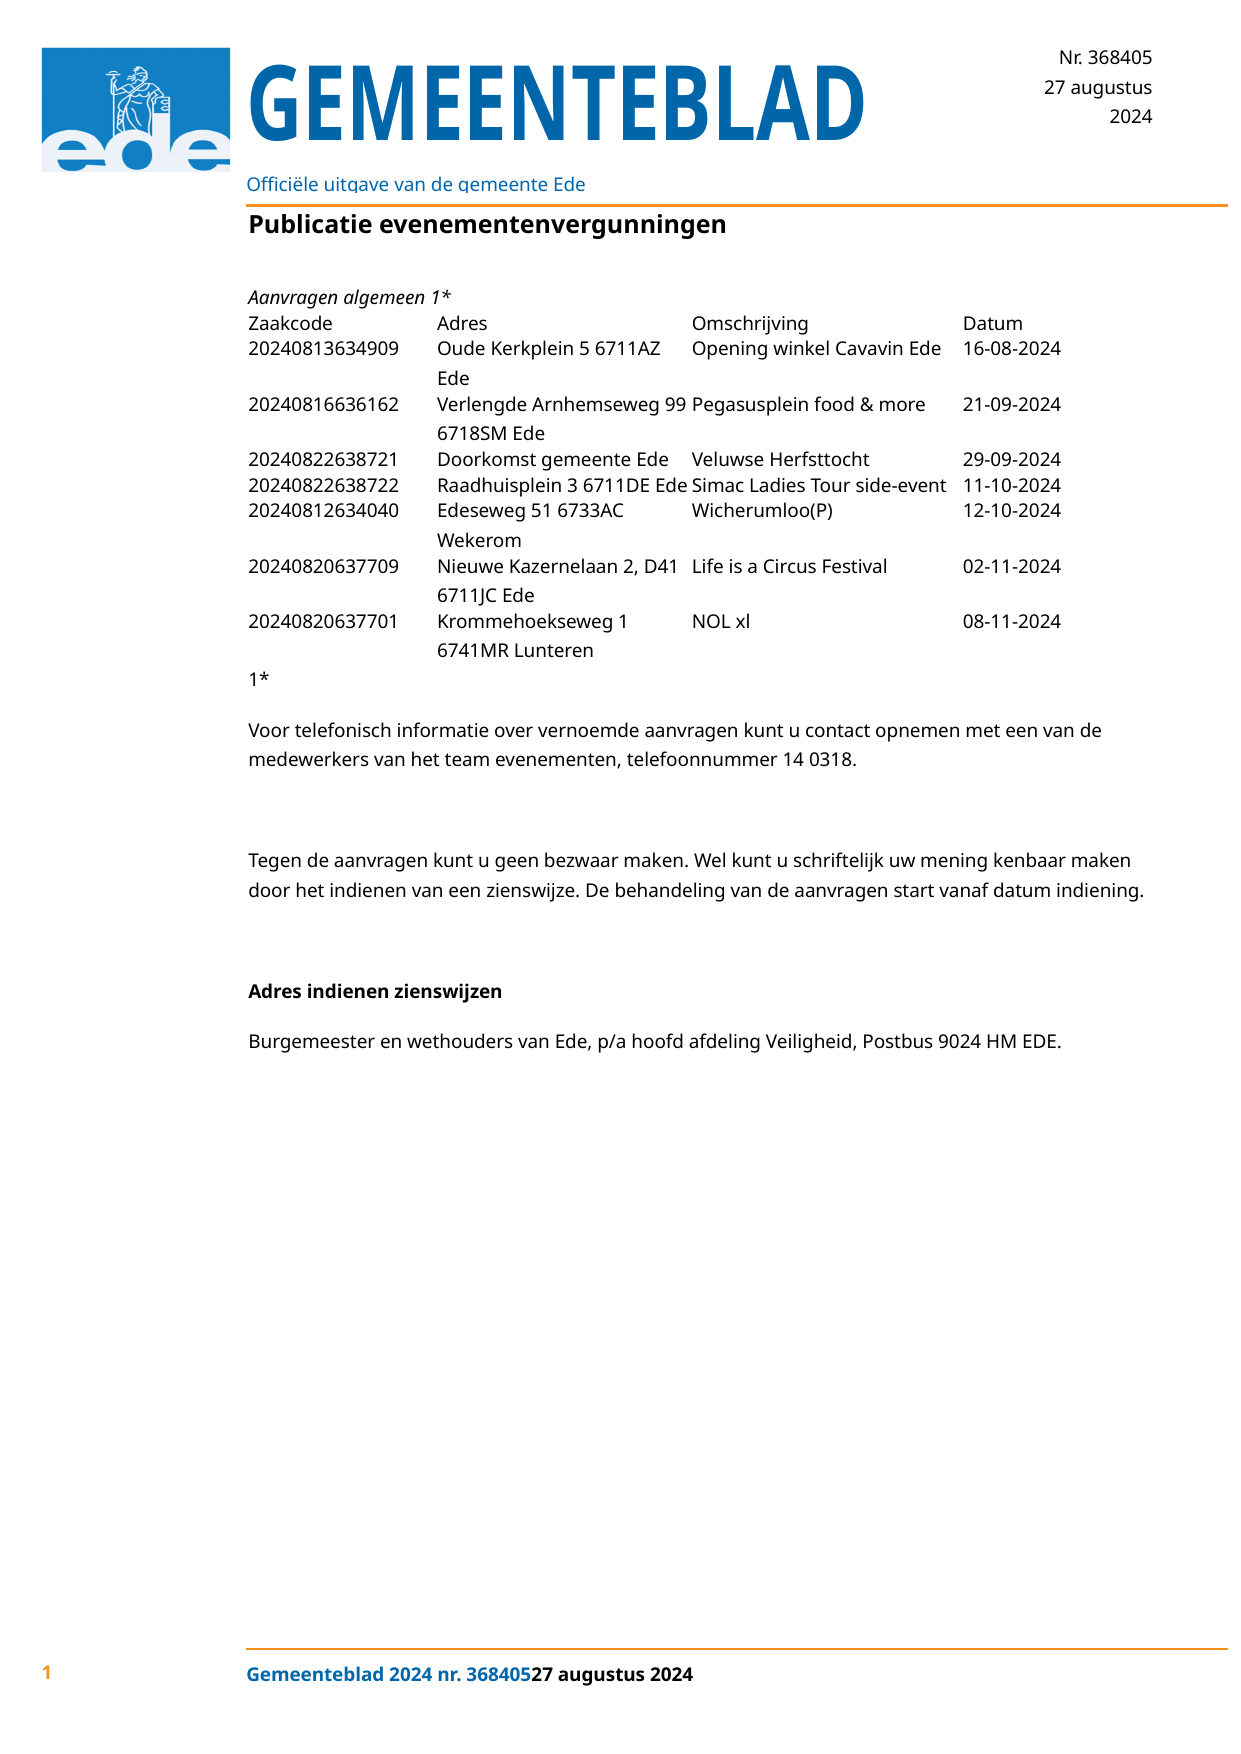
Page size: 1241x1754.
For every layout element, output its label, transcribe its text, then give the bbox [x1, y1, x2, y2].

table_header Datum [963, 310, 1152, 335]
table_cell 20240820637709 [248, 553, 437, 608]
table_cell 20240812634040 [248, 498, 437, 553]
table_cell 20240822638721 [248, 446, 437, 472]
table_header Zaakcode [248, 310, 437, 335]
table_cell Nieuwe Kazernelaan 2, D41 6711JC Ede [437, 553, 692, 608]
table_cell Opening winkel Cavavin Ede [692, 335, 963, 391]
picture [41, 47, 231, 172]
text 1* [248, 667, 1152, 692]
table_cell 12-10-2024 [963, 498, 1152, 553]
table_cell 20240813634909 [248, 335, 437, 391]
table_cell Edeseweg 51 6733AC Wekerom [437, 498, 692, 553]
table_cell NOL xl [692, 608, 963, 663]
table_cell 20240820637701 [248, 608, 437, 663]
table_cell Veluwse Herfsttocht [692, 446, 963, 472]
table_cell Pegasusplein food & more [692, 391, 963, 446]
table_cell 20240822638722 [248, 472, 437, 497]
table_cell 11-10-2024 [963, 472, 1152, 497]
text Burgemeester en wethouders van Ede, p/a hoofd afdeling Veiligheid, Postbus 9024 HM EDE. [248, 1028, 1152, 1054]
table_cell Life is a Circus Festival [692, 553, 963, 608]
text Aanvragen algemeen 1* [248, 284, 1152, 309]
table_cell Raadhuisplein 3 6711DE Ede [437, 472, 692, 497]
table_cell 20240816636162 [248, 391, 437, 446]
text Adres indienen zienswijzen [248, 978, 1152, 1004]
table_cell Simac Ladies Tour side-event [692, 472, 963, 497]
table_cell Oude Kerkplein 5 6711AZ Ede [437, 335, 692, 391]
table_cell 21-09-2024 [963, 391, 1152, 446]
table_cell 08-11-2024 [963, 608, 1152, 663]
table_cell Wicherumloo(P) [692, 498, 963, 553]
table_header Adres [437, 310, 692, 335]
table_cell 16-08-2024 [963, 335, 1152, 391]
table_cell 02-11-2024 [963, 553, 1152, 608]
text Publicatie evenementenvergunningen [248, 207, 1152, 241]
text Voor telefonisch informatie over vernoemde aanvragen kunt u contact opnemen met een van de medewerkers van het team evenementen, telefoonnummer 14 0318. [248, 717, 1152, 772]
table_header Omschrijving [692, 310, 963, 335]
table_cell Doorkomst gemeente Ede [437, 446, 692, 472]
table_cell Verlengde Arnhemseweg 99 6718SM Ede [437, 391, 692, 446]
text Tegen de aanvragen kunt u geen bezwaar maken. Wel kunt u schriftelijk uw mening kenbaar maken door het indienen van een zienswijze. De behandeling van de aanvragen start vanaf datum indiening. [248, 847, 1152, 903]
table_cell Krommehoekseweg 1 6741MR Lunteren [437, 608, 692, 663]
table_cell 29-09-2024 [963, 446, 1152, 472]
